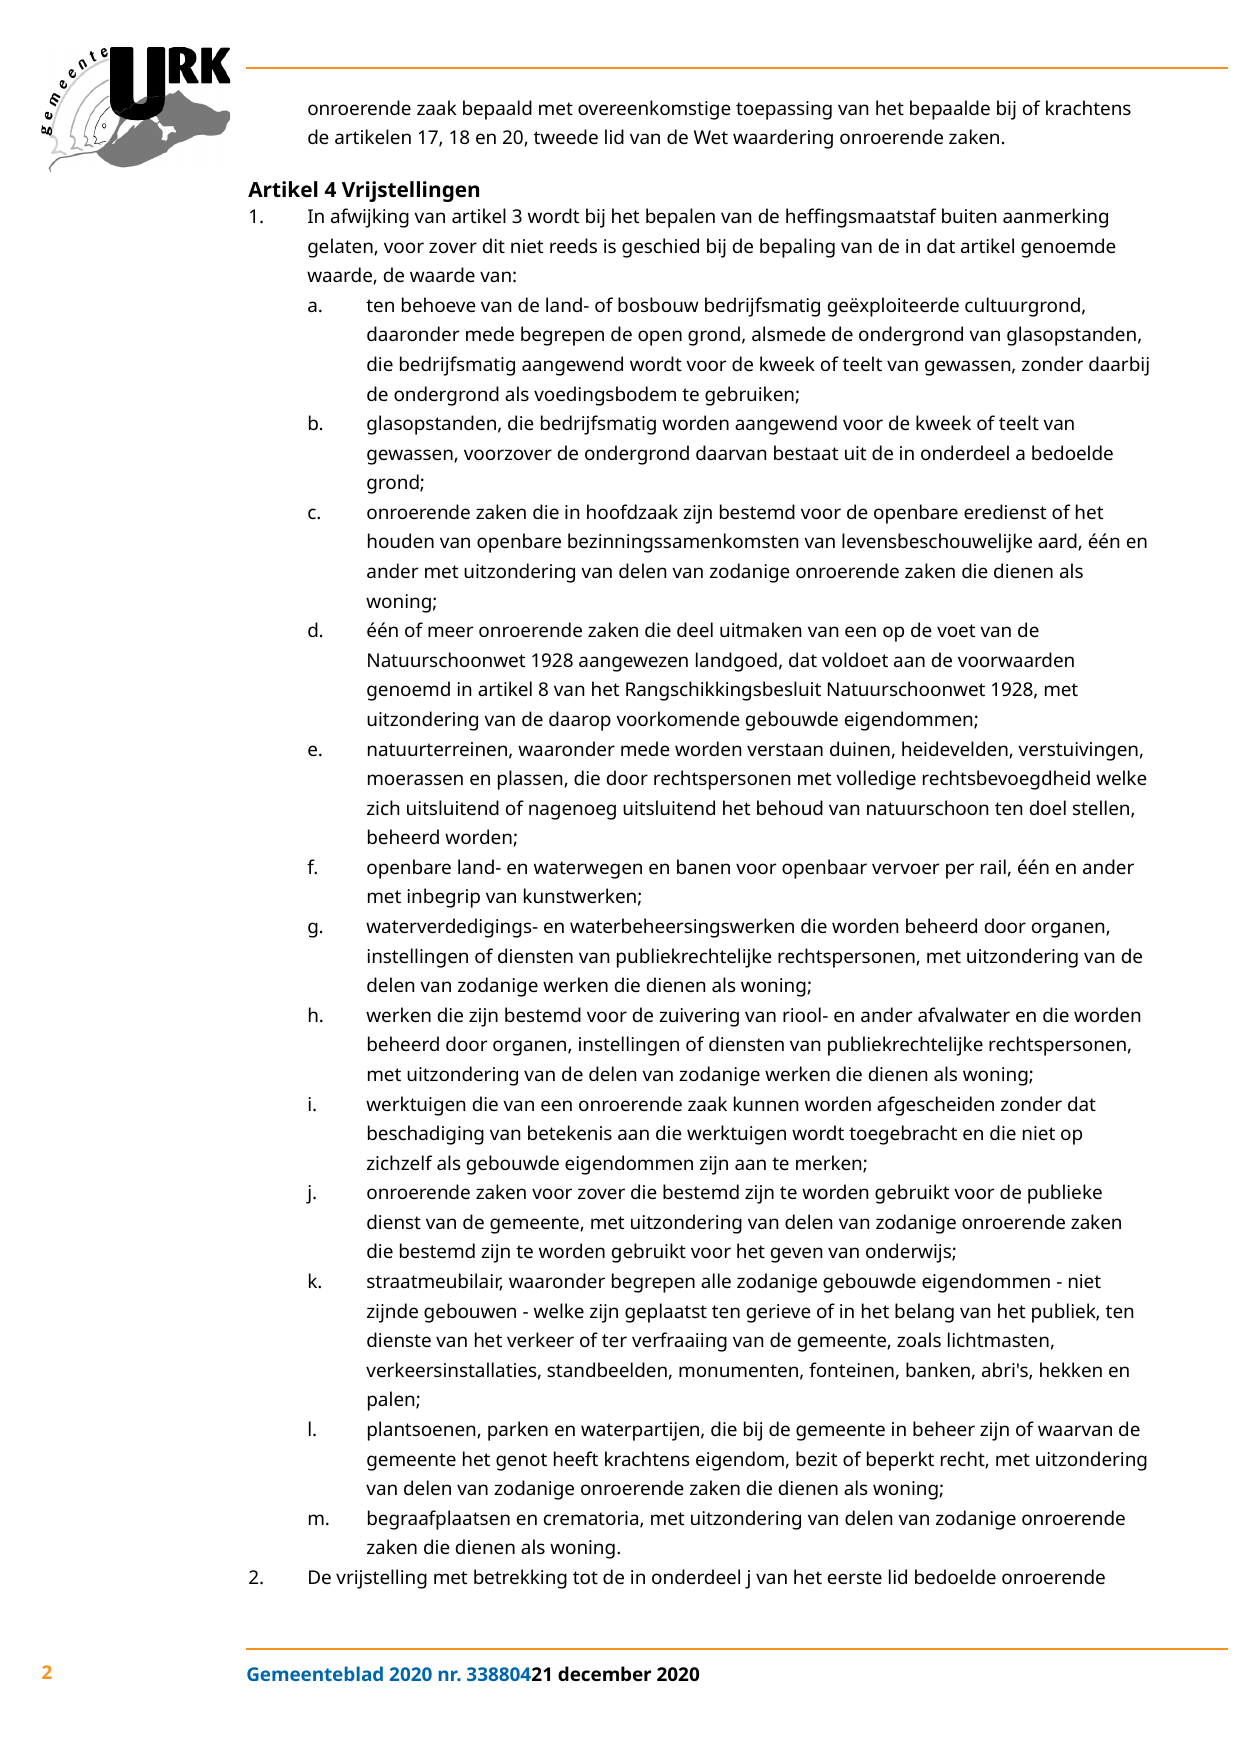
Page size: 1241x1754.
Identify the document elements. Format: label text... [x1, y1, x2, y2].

list natuurterreinen, waaronder mede worden verstaan duinen, heidevelden, verstuivingen, moerassen en plassen, die door rechtspersonen met volledige rechtsbevoegdheid welke zich uitsluitend of nagenoeg uitsluitend het behoud van natuurschoon ten doel stellen, beheerd worden; [307, 736, 1152, 850]
list straatmeubilair, waaronder begrepen alle zodanige gebouwde eigendommen - niet zijnde gebouwen - welke zijn geplaatst ten gerieve of in het belang van het publiek, ten dienste van het verkeer of ter verfraaiing van de gemeente, zoals lichtmasten, verkeersinstallaties, standbeelden, monumenten, fonteinen, banken, abri's, hekken en palen; [307, 1268, 1152, 1412]
list De vrijstelling met betrekking tot de in onderdeel j van het eerste lid bedoelde onroerende [248, 1564, 1152, 1590]
list onroerende zaken die in hoofdzaak zijn bestemd voor de openbare eredienst of het houden van openbare bezinningssamenkomsten van levensbeschouwelijke aard, één en ander met uitzondering van delen van zodanige onroerende zaken die dienen als woning; [307, 499, 1152, 613]
list waterverdedigings- en waterbeheersingswerken die worden beheerd door organen, instellingen of diensten van publiekrechtelijke rechtspersonen, met uitzondering van de delen van zodanige werken die dienen als woning; [307, 913, 1152, 998]
list onroerende zaak bepaald met overeenkomstige toepassing van het bepaalde bij of krachtens de artikelen 17, 18 en 20, tweede lid van de Wet waardering onroerende zaken. [248, 95, 1152, 150]
list plantsoenen, parken en waterpartijen, die bij de gemeente in beheer zijn of waarvan de gemeente het genot heeft krachtens eigendom, bezit of beperkt recht, met uitzondering van delen van zodanige onroerende zaken die dienen als woning; [307, 1416, 1152, 1501]
list In afwijking van artikel 3 wordt bij het bepalen van de heffingsmaatstaf buiten aanmerking gelaten, voor zover dit niet reeds is geschied bij de bepaling van de in dat artikel genoemde waarde, de waarde van: [248, 203, 1152, 288]
list glasopstanden, die bedrijfsmatig worden aangewend voor de kweek of teelt van gewassen, voorzover de ondergrond daarvan bestaat uit de in onderdeel a bedoelde grond; [307, 410, 1152, 495]
list één of meer onroerende zaken die deel uitmaken van een op de voet van de Natuurschoonwet 1928 aangewezen landgoed, dat voldoet aan de voorwaarden genoemd in artikel 8 van het Rangschikkingsbesluit Natuurschoonwet 1928, met uitzondering van de daarop voorkomende gebouwde eigendommen; [307, 617, 1152, 732]
list ten behoeve van de land- of bosbouw bedrijfsmatig geëxploiteerde cultuurgrond, daaronder mede begrepen de open grond, alsmede de ondergrond van glasopstanden, die bedrijfsmatig aangewend wordt voor de kweek of teelt van gewassen, zonder daarbij de ondergrond als voedingsbodem te gebruiken; [307, 292, 1152, 406]
picture [41, 47, 231, 172]
list openbare land- en waterwegen en banen voor openbaar vervoer per rail, één en ander met inbegrip van kunstwerken; [307, 854, 1152, 909]
list werktuigen die van een onroerende zaak kunnen worden afgescheiden zonder dat beschadiging van betekenis aan die werktuigen wordt toegebracht en die niet op zichzelf als gebouwde eigendommen zijn aan te merken; [307, 1091, 1152, 1176]
text Artikel 4 Vrijstellingen [248, 175, 1152, 203]
list werken die zijn bestemd voor de zuivering van riool- en ander afvalwater en die worden beheerd door organen, instellingen of diensten van publiekrechtelijke rechtspersonen, met uitzondering van de delen van zodanige werken die dienen als woning; [307, 1002, 1152, 1087]
list begraafplaatsen en crematoria, met uitzondering van delen van zodanige onroerende zaken die dienen als woning. [307, 1505, 1152, 1560]
list onroerende zaken voor zover die bestemd zijn te worden gebruikt voor de publieke dienst van de gemeente, met uitzondering van delen van zodanige onroerende zaken die bestemd zijn te worden gebruikt voor het geven van onderwijs; [307, 1179, 1152, 1264]
